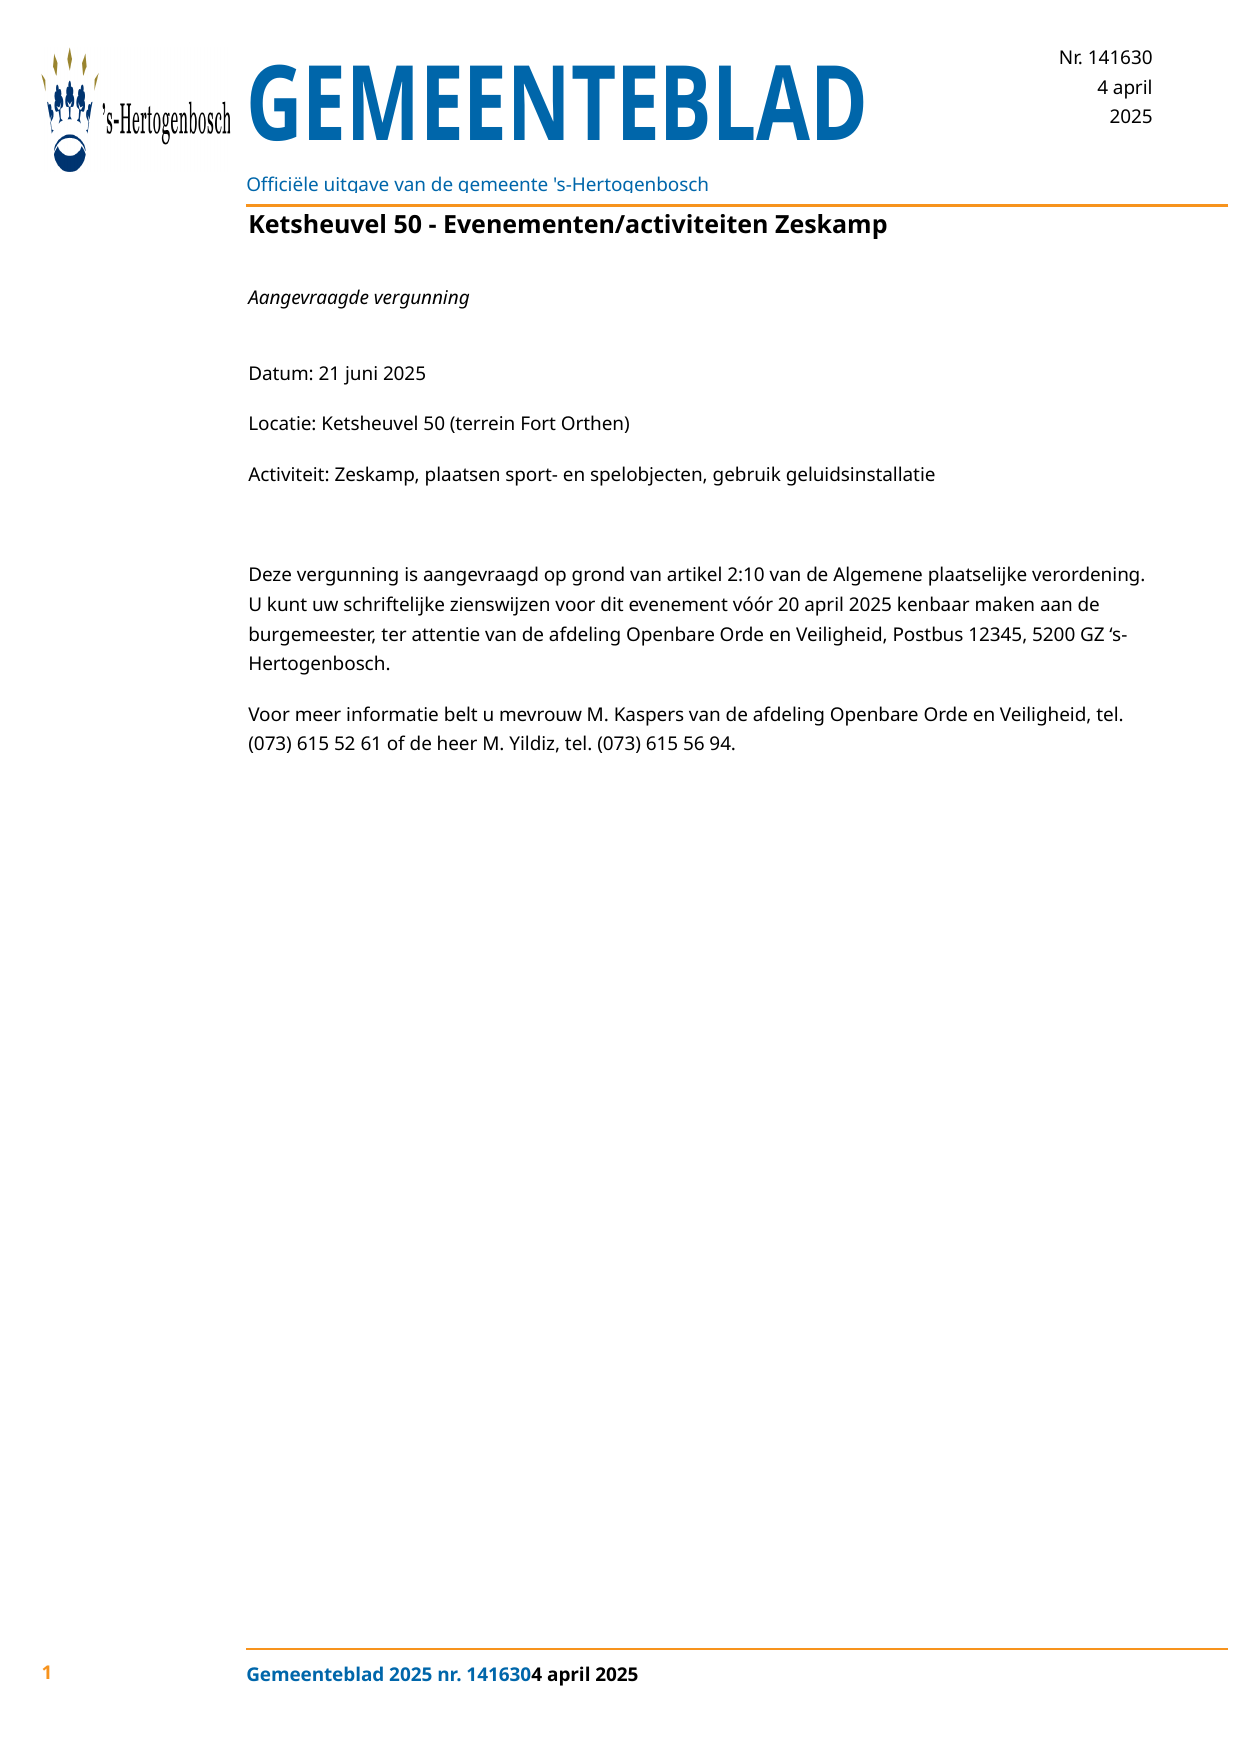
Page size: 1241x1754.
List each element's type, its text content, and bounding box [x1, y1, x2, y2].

text Aangevraagde vergunning [248, 284, 1152, 309]
picture [41, 47, 231, 172]
text Voor meer informatie belt u mevrouw M. Kaspers van de afdeling Openbare Orde en Veiligheid, tel. (073) 615 52 61 of de heer M. Yildiz, tel. (073) 615 56 94. [248, 701, 1152, 756]
text Locatie: Ketsheuvel 50 (terrein Fort Orthen) [248, 410, 1152, 436]
text Ketsheuvel 50 - Evenementen/activiteiten Zeskamp [248, 207, 1152, 241]
text Deze vergunning is aangevraagd op grond van artikel 2:10 van de Algemene plaatselijke verordening. U kunt uw schriftelijke zienswijzen voor dit evenement vóór 20 april 2025 kenbaar maken aan de burgemeester, ter attentie van de afdeling Openbare Orde en Veiligheid, Postbus 12345, 5200 GZ ‘s-Hertogenbosch. [248, 562, 1152, 676]
text Activiteit: Zeskamp, plaatsen sport- en spelobjecten, gebruik geluidsinstallatie [248, 461, 1152, 487]
text Datum: 21 juni 2025 [248, 360, 1152, 386]
